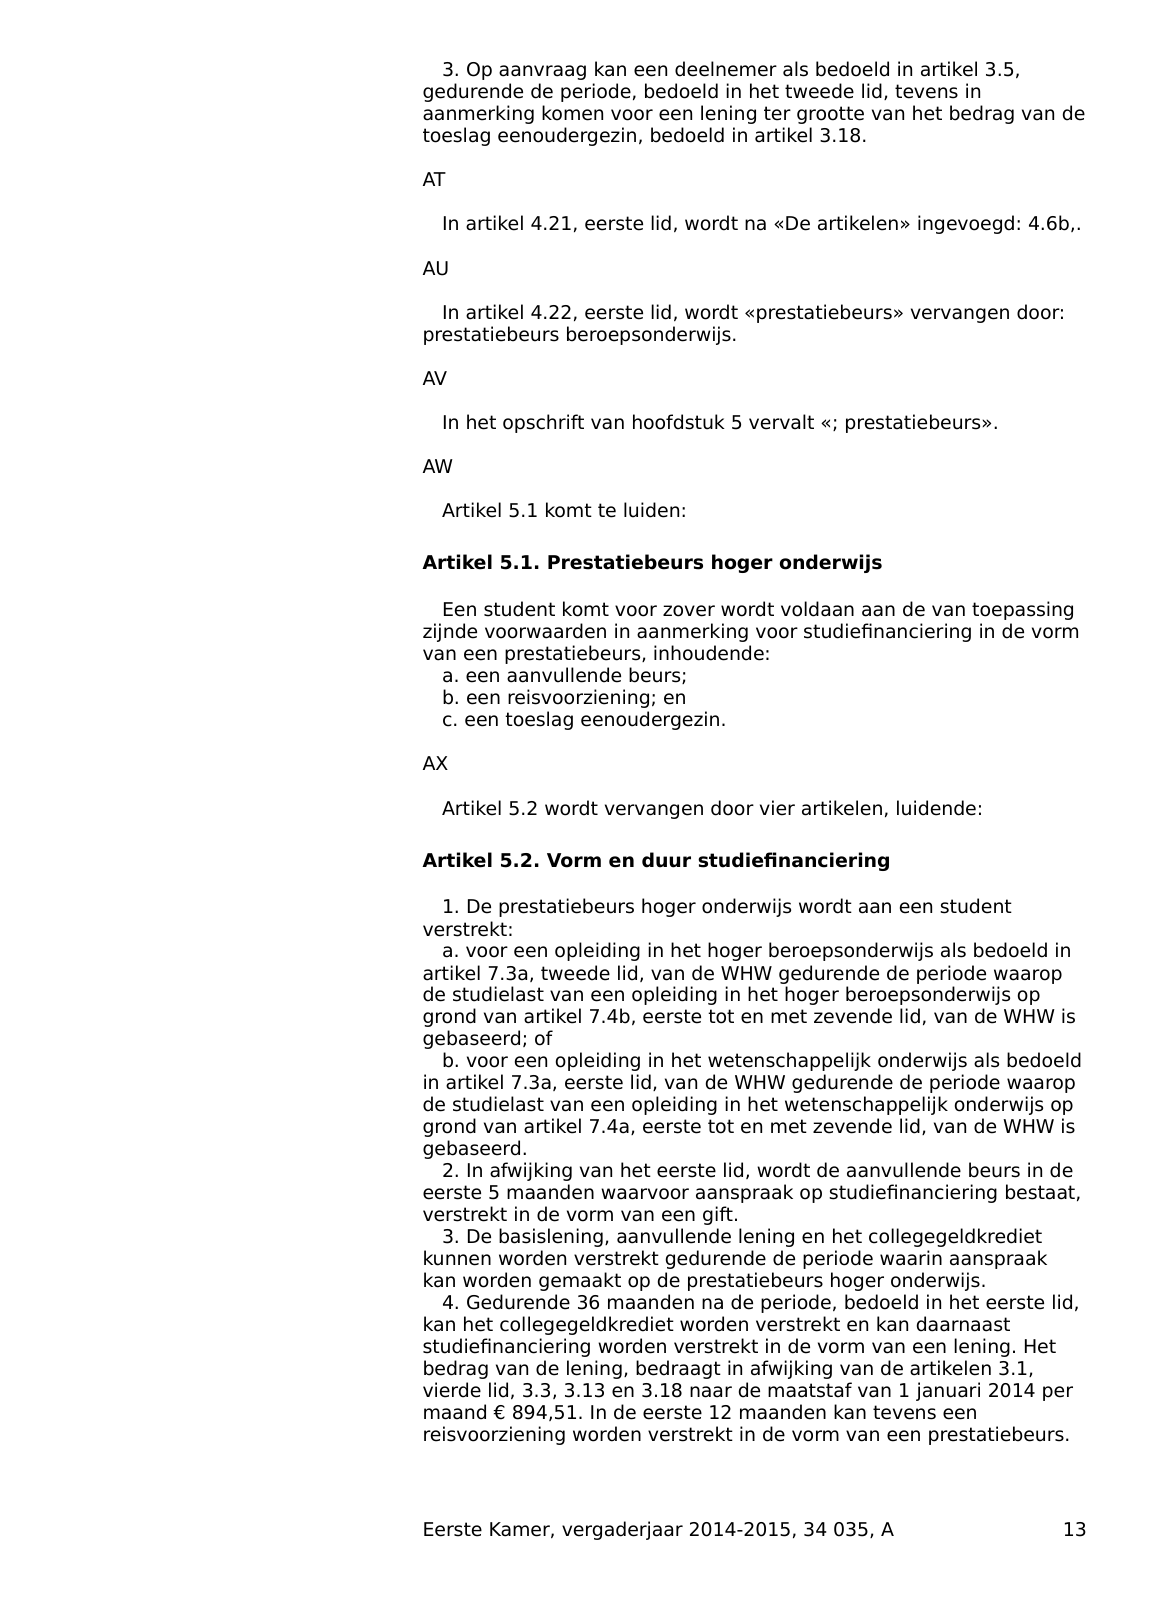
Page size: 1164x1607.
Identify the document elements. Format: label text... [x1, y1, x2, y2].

text In artikel 4.21, eerste lid, wordt na «De artikelen» ingevoegd: 4.6b,. [422, 213, 1087, 235]
text AV [422, 368, 1087, 390]
text Artikel 5.1 komt te luiden: [422, 500, 1087, 522]
text 2. In afwijking van het eerste lid, wordt de aanvullende beurs in de eerste 5 maanden waarvoor aanspraak op studiefinanciering bestaat, verstrekt in de vorm van een gift. [422, 1160, 1087, 1226]
text Een student komt voor zover wordt voldaan aan de van toepassing zijnde voorwaarden in aanmerking voor studiefinanciering in de vorm van een prestatiebeurs, inhoudende: [422, 599, 1087, 665]
text AW [422, 456, 1087, 478]
text b. een reisvoorziening; en [422, 687, 1087, 709]
subtitle Artikel 5.1. Prestatiebeurs hoger onderwijs [422, 552, 1087, 574]
text Artikel 5.2 wordt vervangen door vier artikelen, luidende: [422, 797, 1087, 819]
text In artikel 4.22, eerste lid, wordt «prestatiebeurs» vervangen door: prestatiebeurs beroepsonderwijs. [422, 302, 1087, 346]
text In het opschrift van hoofdstuk 5 vervalt «; prestatiebeurs». [422, 412, 1087, 434]
text a. een aanvullende beurs; [422, 665, 1087, 687]
text 3. De basislening, aanvullende lening en het collegegeldkrediet kunnen worden verstrekt gedurende de periode waarin aanspraak kan worden gemaakt op de prestatiebeurs hoger onderwijs. [422, 1226, 1087, 1292]
text 4. Gedurende 36 maanden na de periode, bedoeld in het eerste lid, kan het collegegeldkrediet worden verstrekt en kan daarnaast studiefinanciering worden verstrekt in de vorm van een lening. Het bedrag van de lening, bedraagt in afwijking van de artikelen 3.1, vierde lid, 3.3, 3.13 en 3.18 naar de maatstaf van 1 januari 2014 per maand € 894,51. In de eerste 12 maanden kan tevens een reisvoorziening worden verstrekt in de vorm van een prestatiebeurs. [422, 1292, 1087, 1446]
text AU [422, 257, 1087, 279]
subtitle Artikel 5.2. Vorm en duur studiefinanciering [422, 849, 1087, 871]
text AT [422, 169, 1087, 191]
text c. een toeslag eenoudergezin. [422, 709, 1087, 731]
text 1. De prestatiebeurs hoger onderwijs wordt aan een student verstrekt: [422, 896, 1087, 940]
text 3. Op aanvraag kan een deelnemer als bedoeld in artikel 3.5, gedurende de periode, bedoeld in het tweede lid, tevens in aanmerking komen voor een lening ter grootte van het bedrag van de toeslag eenoudergezin, bedoeld in artikel 3.18. [422, 59, 1087, 147]
text b. voor een opleiding in het wetenschappelijk onderwijs als bedoeld in artikel 7.3a, eerste lid, van de WHW gedurende de periode waarop de studielast van een opleiding in het wetenschappelijk onderwijs op grond van artikel 7.4a, eerste tot en met zevende lid, van de WHW is gebaseerd. [422, 1050, 1087, 1160]
text AX [422, 753, 1087, 775]
text a. voor een opleiding in het hoger beroepsonderwijs als bedoeld in artikel 7.3a, tweede lid, van de WHW gedurende de periode waarop de studielast van een opleiding in het hoger beroepsonderwijs op grond van artikel 7.4b, eerste tot en met zevende lid, van de WHW is gebaseerd; of [422, 940, 1087, 1050]
